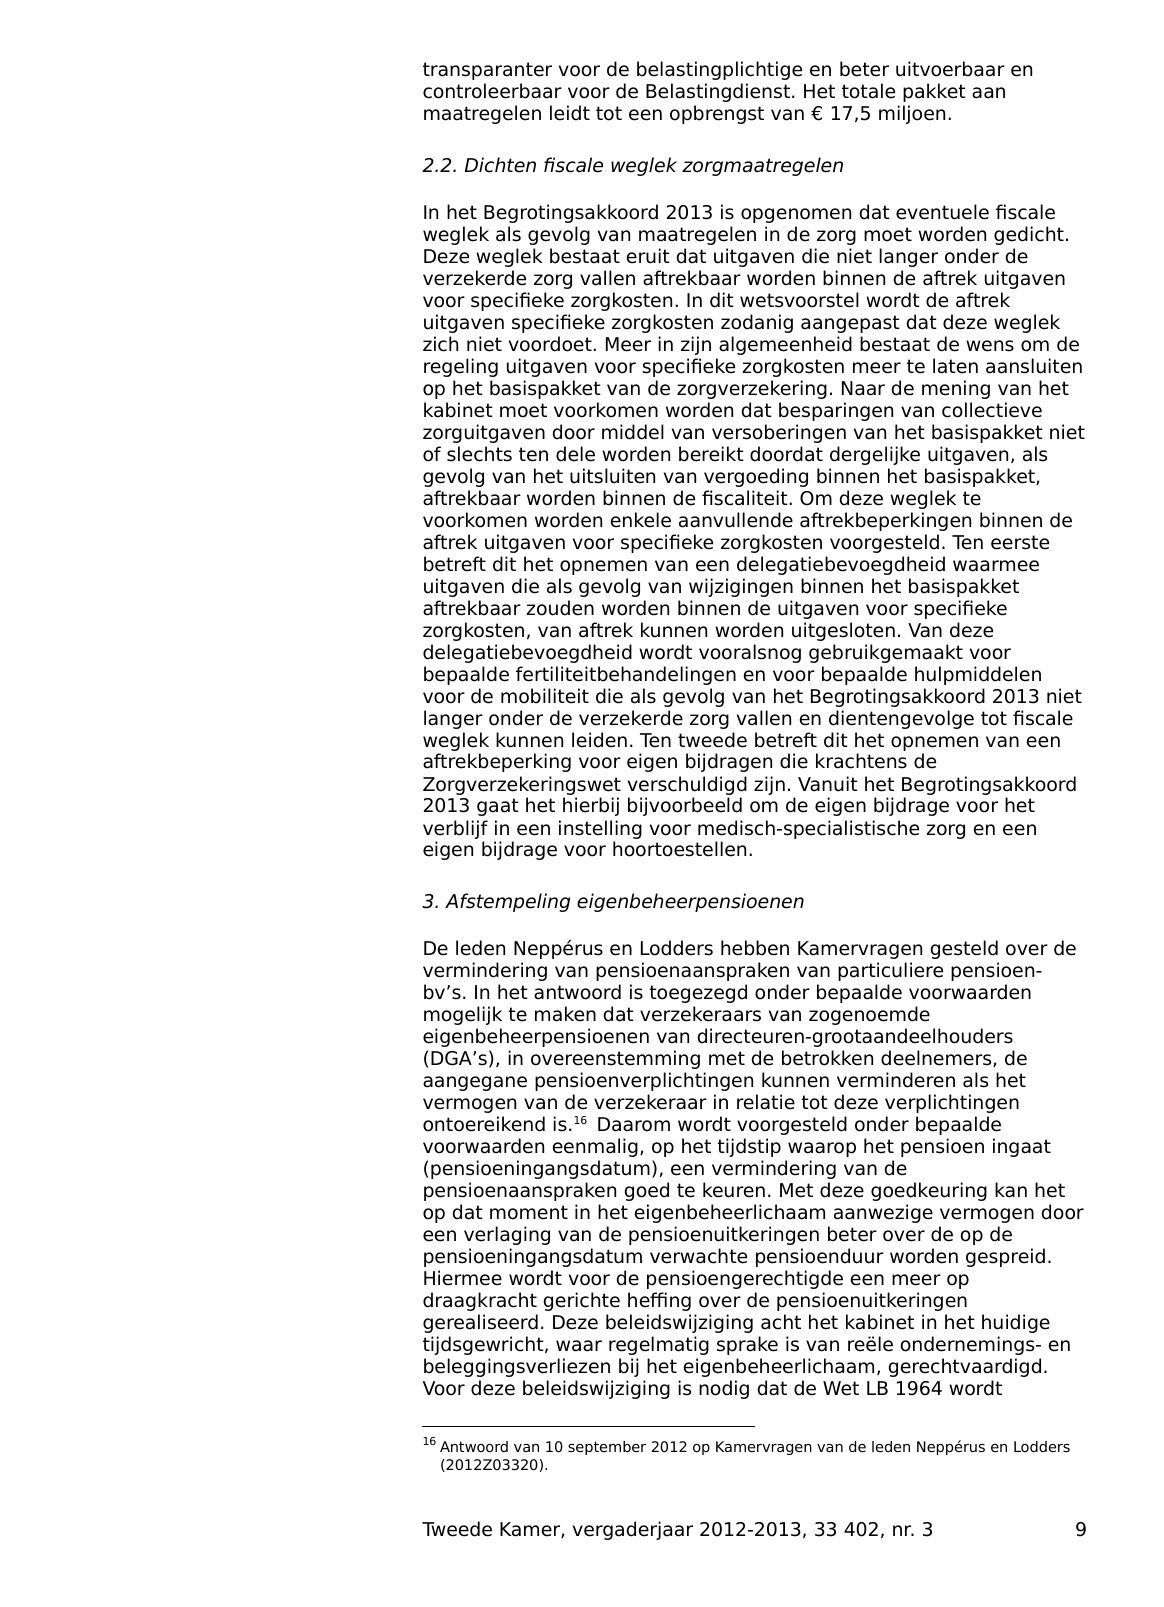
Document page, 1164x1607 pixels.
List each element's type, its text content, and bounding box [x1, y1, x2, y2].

text In het Begrotingsakkoord 2013 is opgenomen dat eventuele fiscale weglek als gevolg van maatregelen in de zorg moet worden gedicht. Deze weglek bestaat eruit dat uitgaven die niet langer onder de verzekerde zorg vallen aftrekbaar worden binnen de aftrek uitgaven voor specifieke zorgkosten. In dit wetsvoorstel wordt de aftrek uitgaven specifieke zorgkosten zodanig aangepast dat deze weglek zich niet voordoet. Meer in zijn algemeenheid bestaat de wens om de regeling uitgaven voor specifieke zorgkosten meer te laten aansluiten op het basispakket van de zorgverzekering. Naar de mening van het kabinet moet voorkomen worden dat besparingen van collectieve zorguitgaven door middel van versoberingen van het basispakket niet of slechts ten dele worden bereikt doordat dergelijke uitgaven, als gevolg van het uitsluiten van vergoeding binnen het basispakket, aftrekbaar worden binnen de fiscaliteit. Om deze weglek te voorkomen worden enkele aanvullende aftrekbeperkingen binnen de aftrek uitgaven voor specifieke zorgkosten voorgesteld. Ten eerste betreft dit het opnemen van een delegatiebevoegdheid waarmee uitgaven die als gevolg van wijzigingen binnen het basispakket aftrekbaar zouden worden binnen de uitgaven voor specifieke zorgkosten, van aftrek kunnen worden uitgesloten. Van deze delegatiebevoegdheid wordt vooralsnog gebruikgemaakt voor bepaalde fertiliteitbehandelingen en voor bepaalde hulpmiddelen voor de mobiliteit die als gevolg van het Begrotingsakkoord 2013 niet langer onder de verzekerde zorg vallen en dientengevolge tot fiscale weglek kunnen leiden. Ten tweede betreft dit het opnemen van een aftrekbeperking voor eigen bijdragen die krachtens de Zorgverzekeringswet verschuldigd zijn. Vanuit het Begrotingsakkoord 2013 gaat het hierbij bijvoorbeeld om de eigen bijdrage voor het verblijf in een instelling voor medisch-specialistische zorg en een eigen bijdrage voor hoortoestellen. [422, 202, 1087, 861]
text De leden Neppérus en Lodders hebben Kamervragen gesteld over de vermindering van pensioenaanspraken van particuliere pensioen-bv’s. In het antwoord is toegezegd onder bepaalde voorwaarden mogelijk te maken dat verzekeraars van zogenoemde eigenbeheerpensioenen van directeuren-grootaandeelhouders (DGA’s), in overeenstemming met de betrokken deelnemers, de aangegane pensioenverplichtingen kunnen verminderen als het vermogen van de verzekeraar in relatie tot deze verplichtingen ontoereikend is. Daarom wordt voorgesteld onder bepaalde voorwaarden eenmalig, op het tijdstip waarop het pensioen ingaat (pensioeningangsdatum), een vermindering van de pensioenaanspraken goed te keuren. Met deze goedkeuring kan het op dat moment in het eigenbeheerlichaam aanwezige vermogen door een verlaging van de pensioenuitkeringen beter over de op de pensioeningangsdatum verwachte pensioenduur worden gespreid. Hiermee wordt voor de pensioengerechtigde een meer op draagkracht gerichte heffing over de pensioenuitkeringen gerealiseerd. Deze beleidswijziging acht het kabinet in het huidige tijdsgewricht, waar regelmatig sprake is van reële ondernemings- en beleggingsverliezen bij het eigenbeheerlichaam, gerechtvaardigd. Voor deze beleidswijziging is nodig dat de Wet LB 1964 wordt [422, 938, 1087, 1400]
text Antwoord van 10 september 2012 op Kamervragen van de leden Neppérus en Lodders (2012Z03320). [422, 1435, 1087, 1474]
text transparanter voor de belastingplichtige en beter uitvoerbaar en controleerbaar voor de Belastingdienst. Het totale pakket aan maatregelen leidt tot een opbrengst van € 17,5 miljoen. [422, 59, 1087, 125]
subtitle 3. Afstempeling eigenbeheerpensioenen [422, 891, 1087, 913]
subtitle 2.2. Dichten fiscale weglek zorgmaatregelen [422, 155, 1087, 177]
